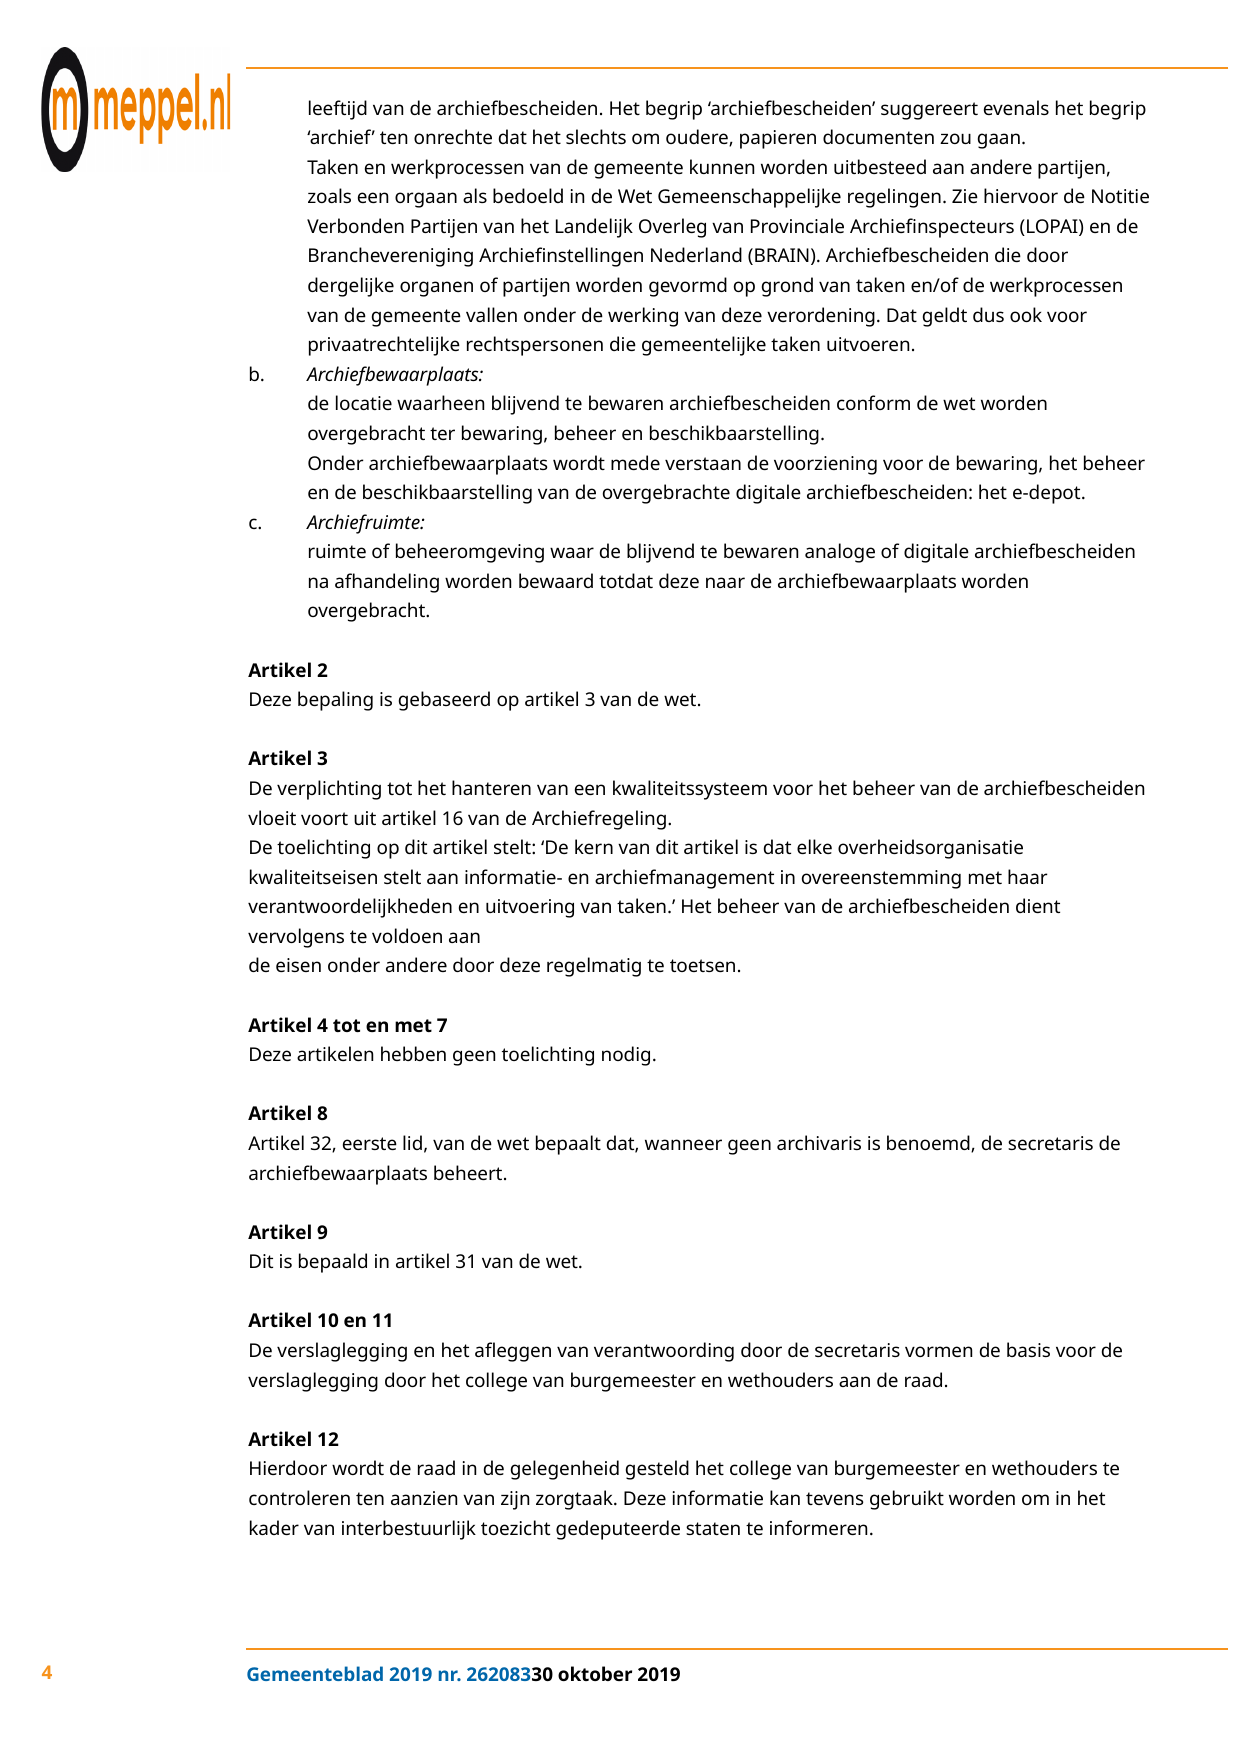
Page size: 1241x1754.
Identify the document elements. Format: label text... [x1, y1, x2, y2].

text De verslaglegging en het afleggen van verantwoording door de secretaris vormen de basis voor de verslaglegging door het college van burgemeester en wethouders aan de raad. [248, 1337, 1152, 1393]
list ruimte of beheeromgeving waar de blijvend te bewaren analoge of digitale archiefbescheiden na afhandeling worden bewaard totdat deze naar de archiefbewaarplaats worden overgebracht. [248, 538, 1152, 623]
text Artikel 12 [248, 1426, 1152, 1452]
list de locatie waarheen blijvend te bewaren archiefbescheiden conform de wet worden overgebracht ter bewaring, beheer en beschikbaarstelling. [248, 391, 1152, 446]
text Artikel 4 tot en met 7 [248, 1012, 1152, 1038]
text Artikel 10 en 11 [248, 1308, 1152, 1333]
text Artikel 3 [248, 746, 1152, 771]
text De toelichting op dit artikel stelt: ‘De kern van dit artikel is dat elke overheidsorganisatie kwaliteitseisen stelt aan informatie- en archiefmanagement in overeenstemming met haar verantwoordelijkheden en uitvoering van taken.’ Het beheer van de archiefbescheiden dient vervolgens te voldoen aan [248, 834, 1152, 949]
text de eisen onder andere door deze regelmatig te toetsen. [248, 953, 1152, 978]
text Deze artikelen hebben geen toelichting nodig. [248, 1041, 1152, 1067]
text Dit is bepaald in artikel 31 van de wet. [248, 1248, 1152, 1274]
text Artikel 8 [248, 1101, 1152, 1126]
text Deze bepaling is gebaseerd op artikel 3 van de wet. [248, 686, 1152, 712]
picture [41, 47, 231, 172]
list Archiefruimte: [248, 509, 1152, 535]
text De verplichting tot het hanteren van een kwaliteitssysteem voor het beheer van de archiefbescheiden vloeit voort uit artikel 16 van de Archiefregeling. [248, 775, 1152, 831]
text Artikel 9 [248, 1219, 1152, 1245]
list Onder archiefbewaarplaats wordt mede verstaan de voorziening voor de bewaring, het beheer en de beschikbaarstelling van de overgebrachte digitale archiefbescheiden: het e-depot. [248, 450, 1152, 505]
text Hierdoor wordt de raad in de gelegenheid gesteld het college van burgemeester en wethouders te controleren ten aanzien van zijn zorgtaak. Deze informatie kan tevens gebruikt worden om in het kader van interbestuurlijk toezicht gedeputeerde staten te informeren. [248, 1456, 1152, 1541]
text Artikel 32, eerste lid, van de wet bepaalt dat, wanneer geen archivaris is benoemd, de secretaris de archiefbewaarplaats beheert. [248, 1130, 1152, 1186]
list leeftijd van de archiefbescheiden. Het begrip ‘archiefbescheiden’ suggereert evenals het begrip ‘archief’ ten onrechte dat het slechts om oudere, papieren documenten zou gaan. [248, 95, 1152, 150]
list Taken en werkprocessen van de gemeente kunnen worden uitbesteed aan andere partijen, zoals een orgaan als bedoeld in de Wet Gemeenschappelijke regelingen. Zie hiervoor de Notitie Verbonden Partijen van het Landelijk Overleg van Provinciale Archiefinspecteurs (LOPAI) en de Branchevereniging Archiefinstellingen Nederland (BRAIN). Archiefbescheiden die door dergelijke organen of partijen worden gevormd op grond van taken en/of de werkprocessen van de gemeente vallen onder de werking van deze verordening. Dat geldt dus ook voor privaatrechtelijke rechtspersonen die gemeentelijke taken uitvoeren. [248, 154, 1152, 357]
list Archiefbewaarplaats: [248, 361, 1152, 387]
text Artikel 2 [248, 657, 1152, 683]
